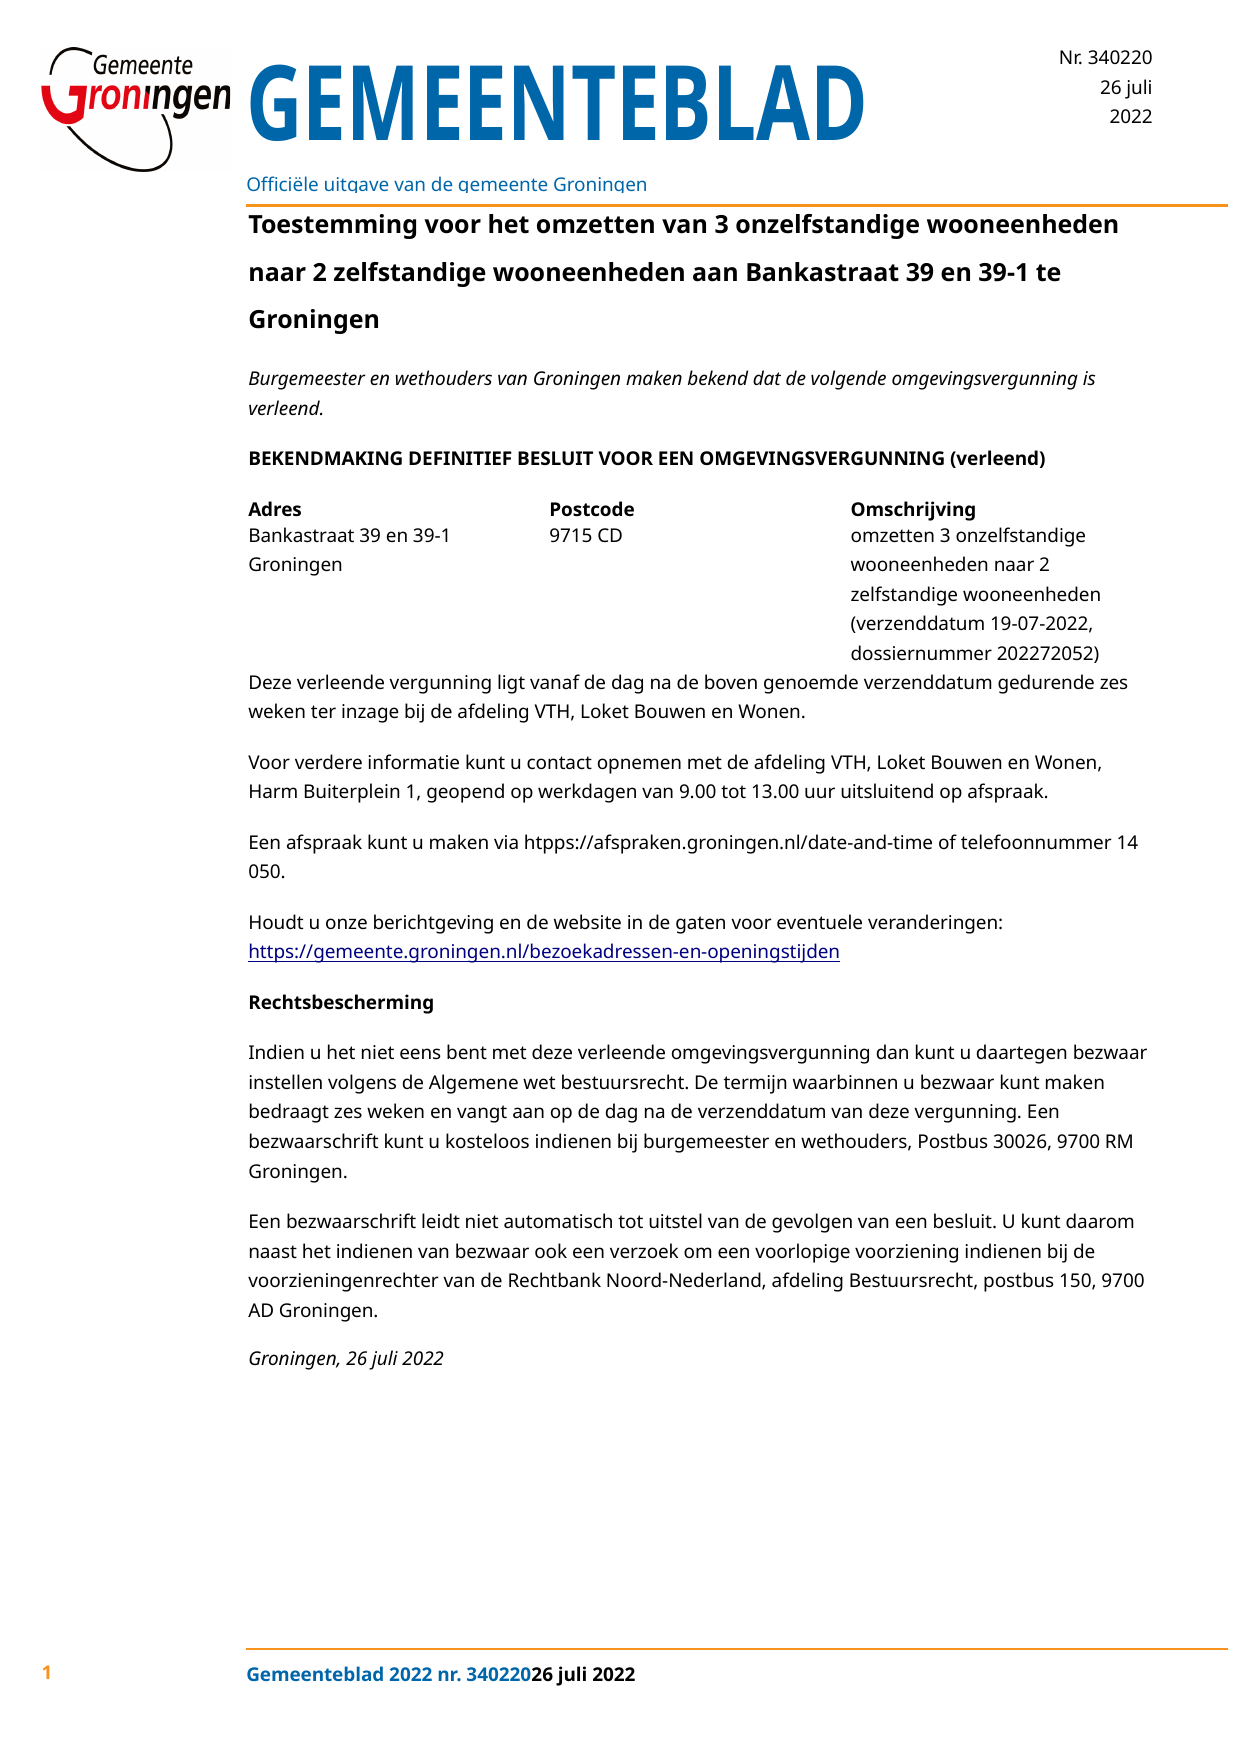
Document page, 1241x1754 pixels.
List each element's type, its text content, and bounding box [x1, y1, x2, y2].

text Deze verleende vergunning ligt vanaf de dag na de boven genoemde verzenddatum gedurende zes weken ter inzage bij de afdeling VTH, Loket Bouwen en Wonen. [248, 669, 1152, 724]
text Groningen, 26 juli 2022 [248, 1345, 1152, 1371]
text Een bezwaarschrift leidt niet automatisch tot uitstel van de gevolgen van een besluit. U kunt daarom naast het indienen van bezwaar ook een verzoek om een voorlopige voorziening indienen bij de voorzieningenrechter van de Rechtbank Noord-Nederland, afdeling Bestuursrecht, postbus 150, 9700 AD Groningen. [248, 1208, 1152, 1323]
text Toestemming voor het omzetten van 3 onzelfstandige wooneenheden naar 2 zelfstandige wooneenheden aan Bankastraat 39 en 39-1 te Groningen [248, 207, 1152, 336]
text Rechtsbescherming [248, 989, 1152, 1015]
text Voor verdere informatie kunt u contact opnemen met de afdeling VTH, Loket Bouwen en Wonen, Harm Buiterplein 1, geopend op werkdagen van 9.00 tot 13.00 uur uitsluitend op afspraak. [248, 749, 1152, 804]
table_cell omzetten 3 onzelfstandige wooneenheden naar 2 zelfstandige wooneenheden (verzenddatum 19-07-2022, dossiernummer 202272052) [850, 522, 1152, 666]
table_cell 9715 CD [549, 522, 850, 666]
table_header Omschrijving [850, 496, 1152, 522]
table_header Postcode [549, 496, 850, 522]
table_cell Bankastraat 39 en 39-1 Groningen [248, 522, 549, 666]
text Indien u het niet eens bent met deze verleende omgevingsvergunning dan kunt u daartegen bezwaar instellen volgens de Algemene wet bestuursrecht. De termijn waarbinnen u bezwaar kunt maken bedraagt zes weken en vangt aan op de dag na de verzenddatum van deze vergunning. Een bezwaarschrift kunt u kosteloos indienen bij burgemeester en wethouders, Postbus 30026, 9700 RM Groningen. [248, 1039, 1152, 1183]
text BEKENDMAKING DEFINITIEF BESLUIT VOOR EEN OMGEVINGSVERGUNNING (verleend) [248, 446, 1152, 471]
table_header Adres [248, 496, 549, 522]
text Burgemeester en wethouders van Groningen maken bekend dat de volgende omgevingsvergunning is verleend. [248, 366, 1152, 421]
picture [41, 47, 231, 172]
text Houdt u onze berichtgeving en de website in de gaten voor eventuele veranderingen: https://gemeente.groningen.nl/bezoekadressen-en-openingstijden [248, 909, 1152, 964]
text Een afspraak kunt u maken via htpps://afspraken.groningen.nl/date-and-time of telefoonnummer 14 050. [248, 829, 1152, 884]
